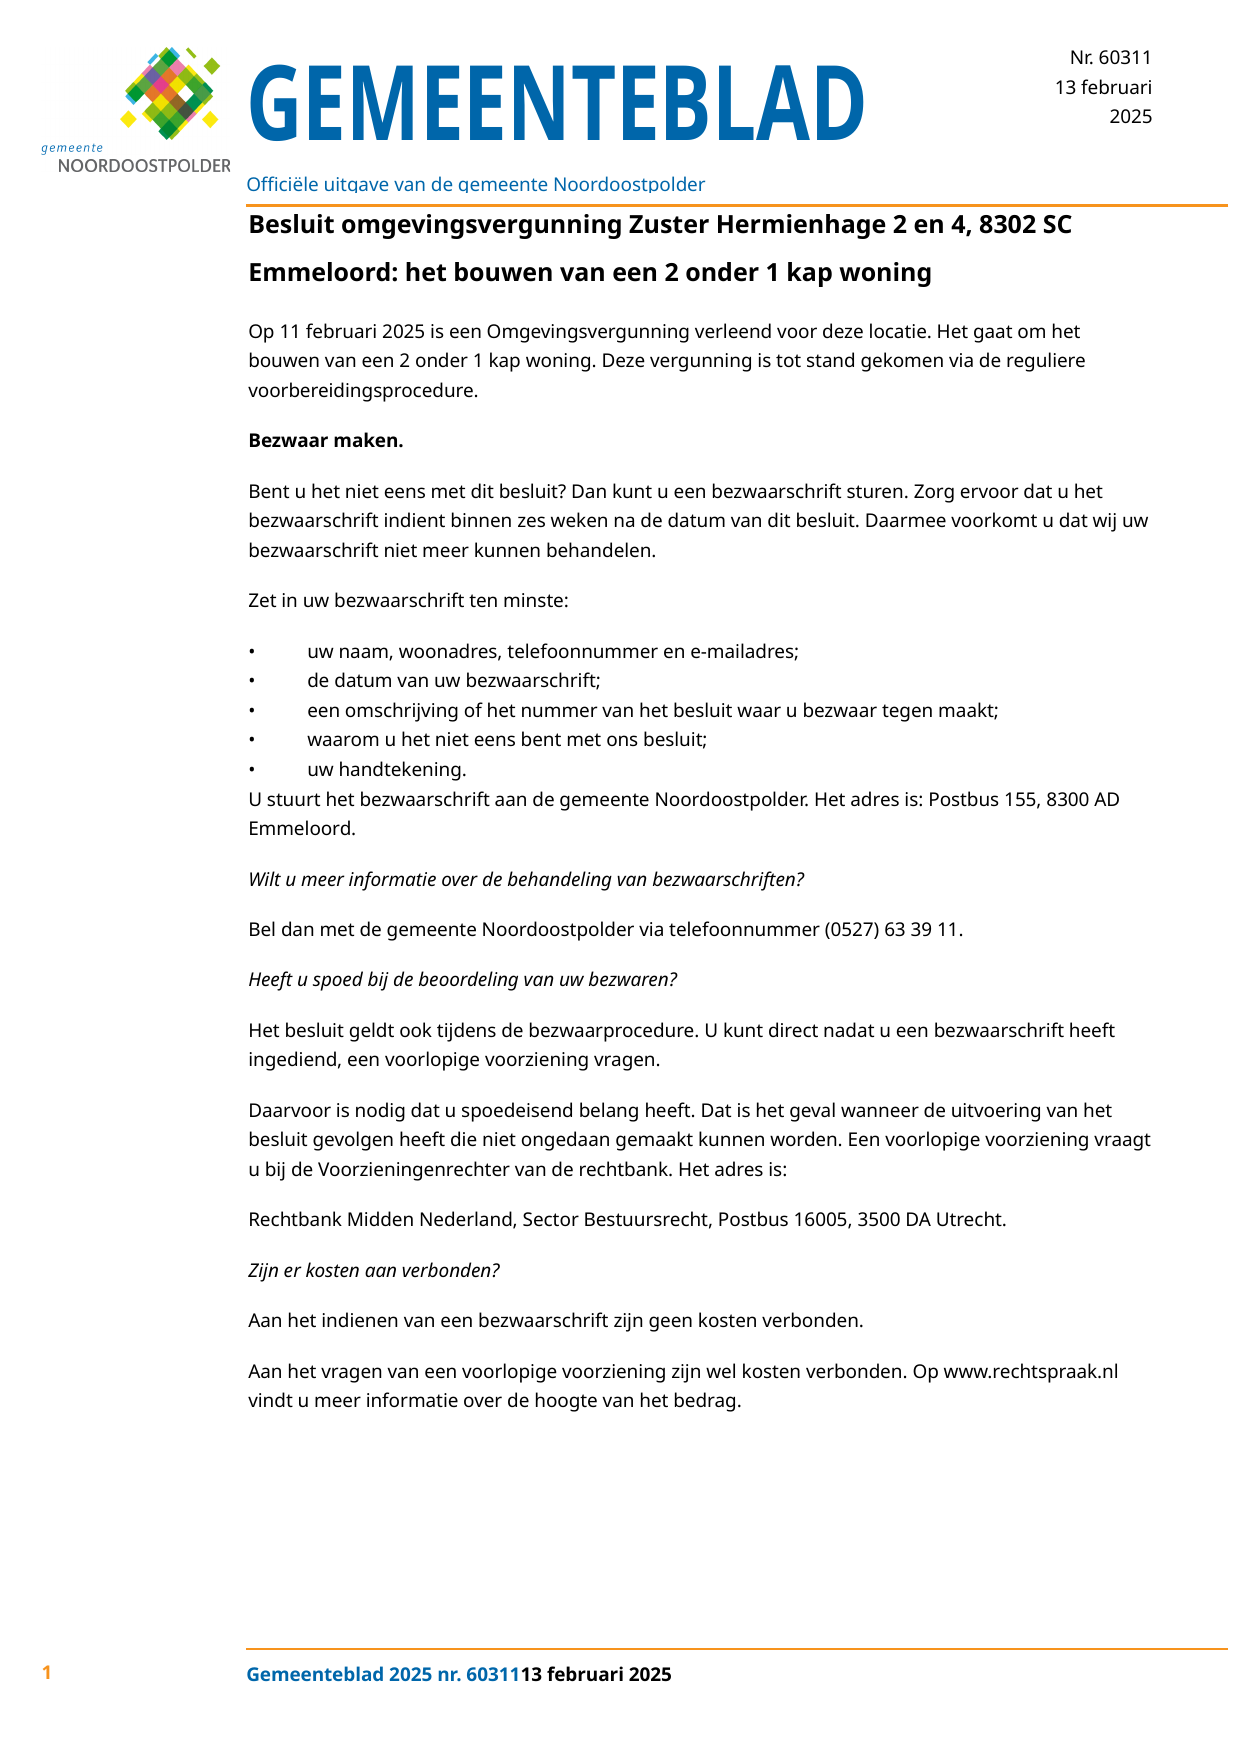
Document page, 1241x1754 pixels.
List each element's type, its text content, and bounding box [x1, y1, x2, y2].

text Zijn er kosten aan verbonden? [248, 1257, 1152, 1283]
text Daarvoor is nodig dat u spoedeisend belang heeft. Dat is het geval wanneer de uitvoering van het besluit gevolgen heeft die niet ongedaan gemaakt kunnen worden. Een voorlopige voorziening vraagt u bij de Voorzieningenrechter van de rechtbank. Het adres is: [248, 1097, 1152, 1182]
text Aan het vragen van een voorlopige voorziening zijn wel kosten verbonden. Op www.rechtspraak.nl vindt u meer informatie over de hoogte van het bedrag. [248, 1358, 1152, 1413]
text Bezwaar maken. [248, 427, 1152, 453]
list de datum van uw bezwaarschrift; [248, 667, 1152, 693]
text Op 11 februari 2025 is een Omgevingsvergunning verleend voor deze locatie. Het gaat om het bouwen van een 2 onder 1 kap woning. Deze vergunning is tot stand gekomen via de reguliere voorbereidingsprocedure. [248, 318, 1152, 403]
list waarom u het niet eens bent met ons besluit; [248, 727, 1152, 752]
list uw handtekening. [248, 756, 1152, 782]
text Rechtbank Midden Nederland, Sector Bestuursrecht, Postbus 16005, 3500 DA Utrecht. [248, 1207, 1152, 1232]
text Zet in uw bezwaarschrift ten minste: [248, 587, 1152, 613]
text Bent u het niet eens met dit besluit? Dan kunt u een bezwaarschrift sturen. Zorg ervoor dat u het bezwaarschrift indient binnen zes weken na de datum van dit besluit. Daarmee voorkomt u dat wij uw bezwaarschrift niet meer kunnen behandelen. [248, 478, 1152, 563]
text Bel dan met de gemeente Noordoostpolder via telefoonnummer (0527) 63 39 11. [248, 916, 1152, 942]
text Aan het indienen van een bezwaarschrift zijn geen kosten verbonden. [248, 1307, 1152, 1333]
list een omschrijving of het nummer van het besluit waar u bezwaar tegen maakt; [248, 697, 1152, 723]
text Het besluit geldt ook tijdens de bezwaarprocedure. U kunt direct nadat u een bezwaarschrift heeft ingediend, een voorlopige voorziening vragen. [248, 1017, 1152, 1072]
text Heeft u spoed bij de beoordeling van uw bezwaren? [248, 967, 1152, 992]
text U stuurt het bezwaarschrift aan de gemeente Noordoostpolder. Het adres is: Postbus 155, 8300 AD Emmeloord. [248, 786, 1152, 841]
picture [41, 47, 231, 172]
text Besluit omgevingsvergunning Zuster Hermienhage 2 en 4, 8302 SC Emmeloord: het bouwen van een 2 onder 1 kap woning [248, 207, 1152, 288]
list uw naam, woonadres, telefoonnummer en e-mailadres; [248, 638, 1152, 664]
text Wilt u meer informatie over de behandeling van bezwaarschriften? [248, 866, 1152, 892]
